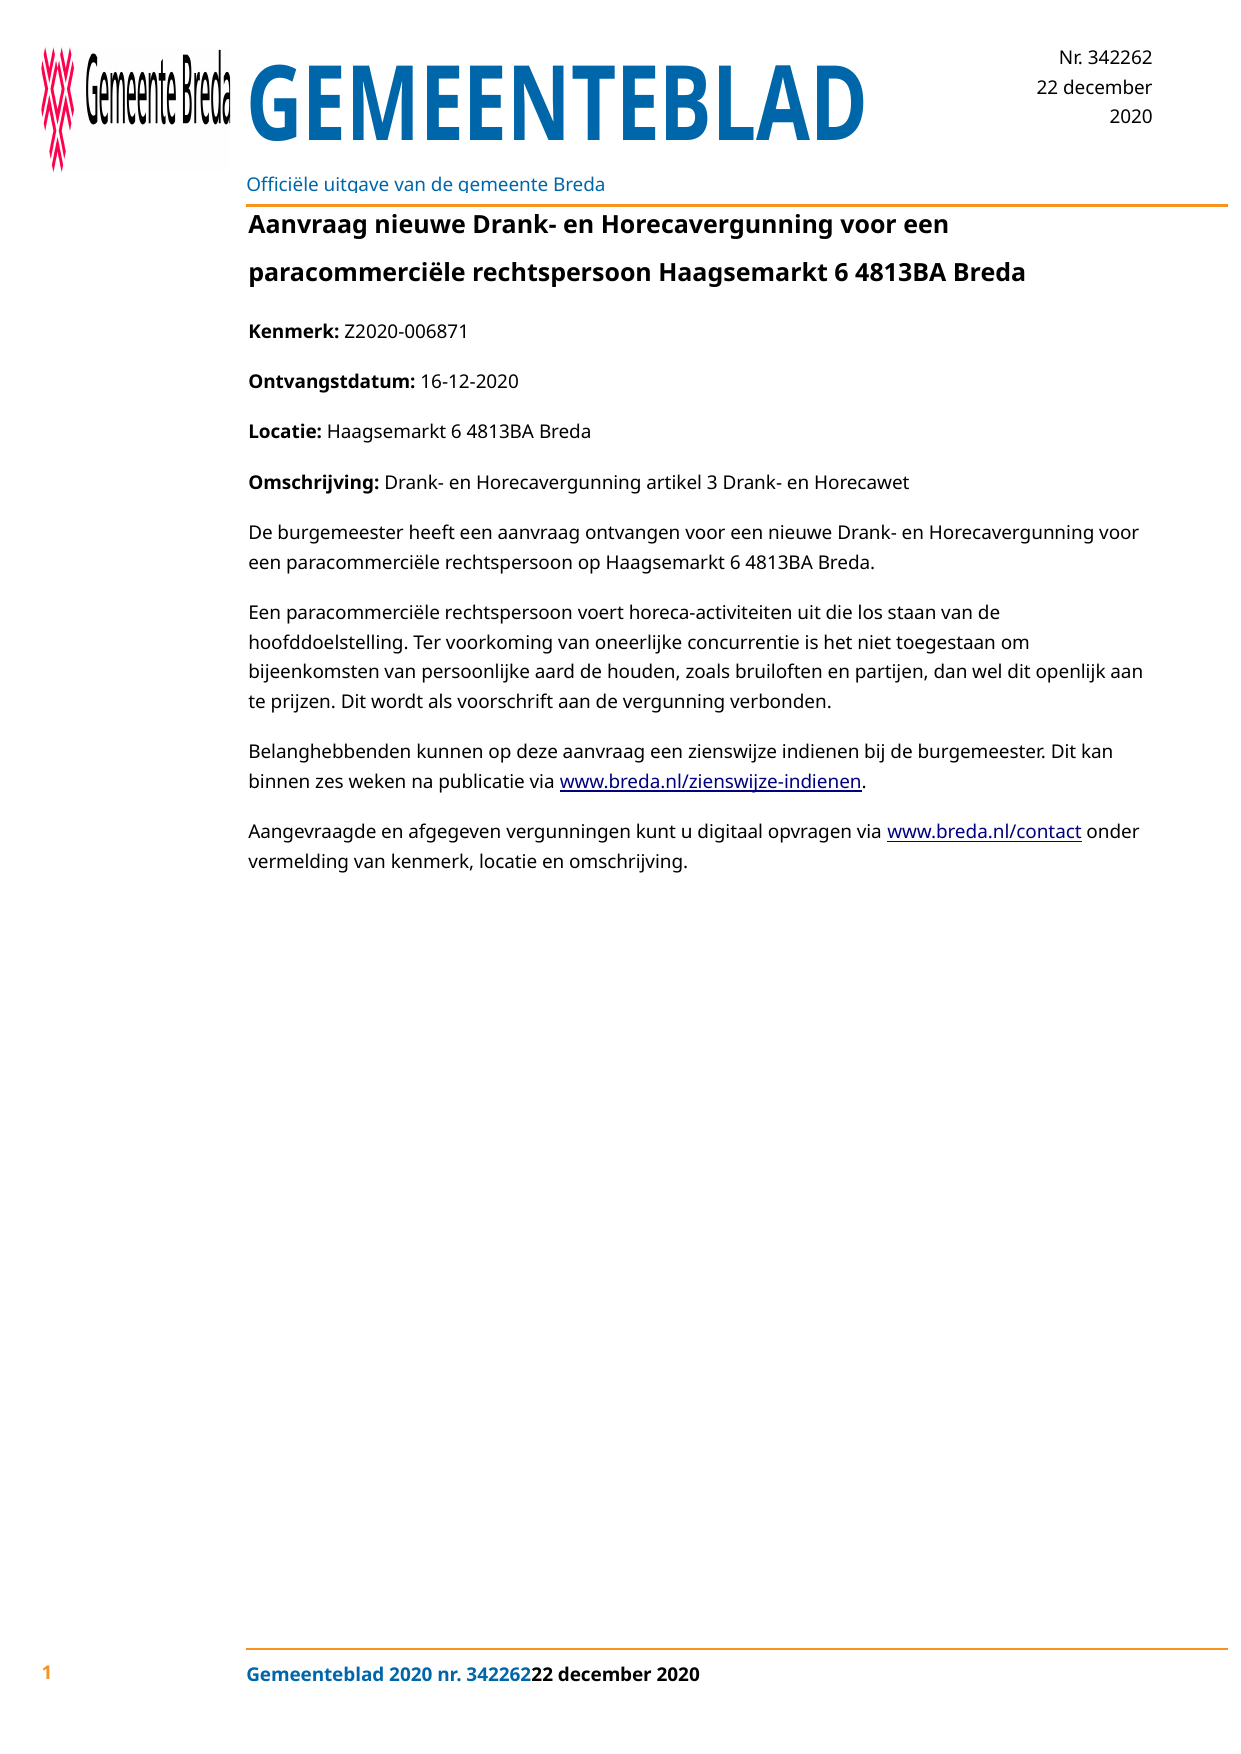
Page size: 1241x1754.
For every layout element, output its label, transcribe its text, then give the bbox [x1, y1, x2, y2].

text Aangevraagde en afgegeven vergunningen kunt u digitaal opvragen via www.breda.nl/contact onder vermelding van kenmerk, locatie en omschrijving. [248, 819, 1152, 874]
text Een paracommerciële rechtspersoon voert horeca-activiteiten uit die los staan van de hoofddoelstelling. Ter voorkoming van oneerlijke concurrentie is het niet toegestaan om bijeenkomsten van persoonlijke aard de houden, zoals bruiloften en partijen, dan wel dit openlijk aan te prijzen. Dit wordt als voorschrift aan de vergunning verbonden. [248, 599, 1152, 714]
text Locatie: Haagsemarkt 6 4813BA Breda [248, 419, 1152, 444]
text Belanghebbenden kunnen op deze aanvraag een zienswijze indienen bij de burgemeester. Dit kan binnen zes weken na publicatie via www.breda.nl/zienswijze-indienen. [248, 739, 1152, 794]
text Ontvangstdatum: 16-12-2020 [248, 368, 1152, 394]
picture [41, 47, 231, 172]
text Kenmerk: Z2020-006871 [248, 318, 1152, 344]
text Omschrijving: Drank- en Horecavergunning artikel 3 Drank- en Horecawet [248, 469, 1152, 495]
text De burgemeester heeft een aanvraag ontvangen voor een nieuwe Drank- en Horecavergunning voor een paracommerciële rechtspersoon op Haagsemarkt 6 4813BA Breda. [248, 519, 1152, 575]
text Aanvraag nieuwe Drank- en Horecavergunning voor een paracommerciële rechtspersoon Haagsemarkt 6 4813BA Breda [248, 207, 1152, 288]
